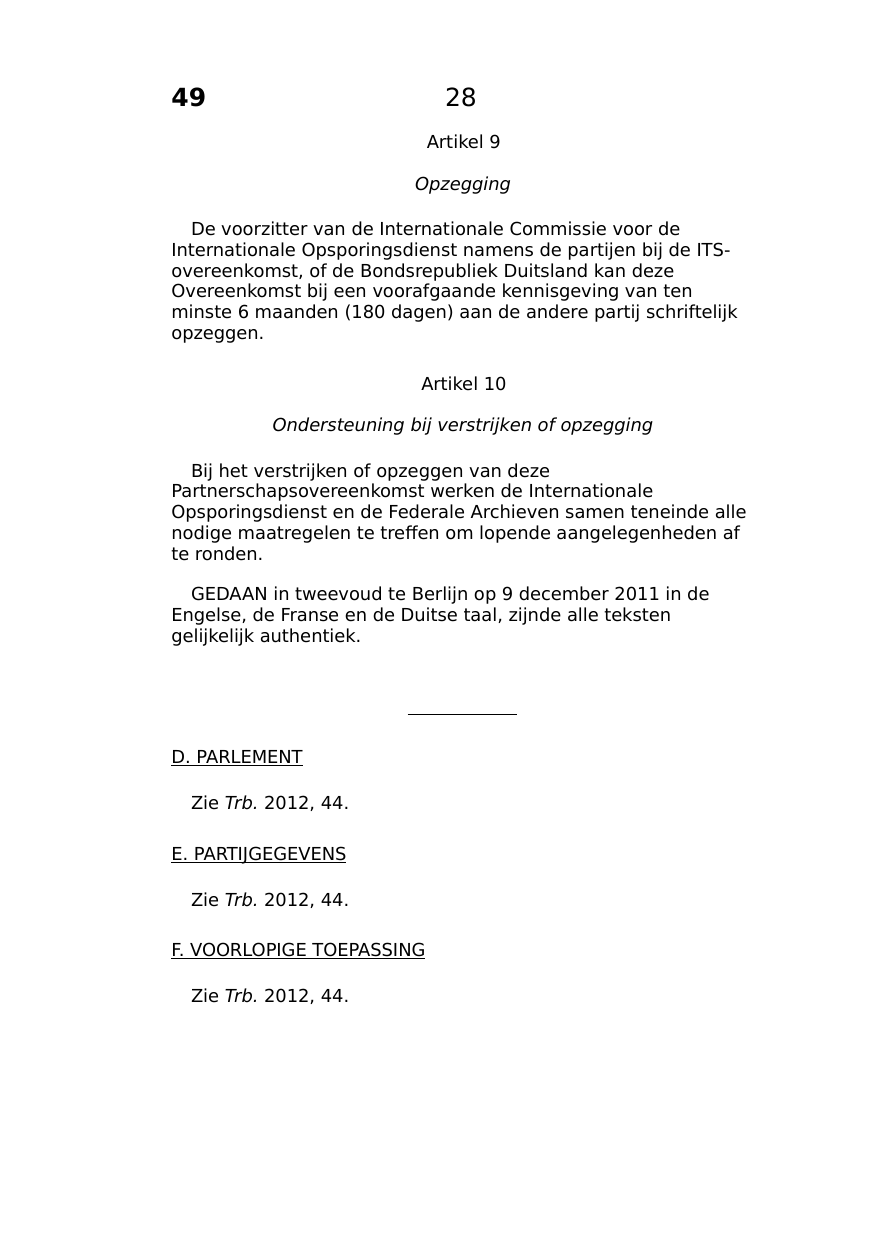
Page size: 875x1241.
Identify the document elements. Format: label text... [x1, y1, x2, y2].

subtitle Artikel 10 Ondersteuning bij verstrijken of opzegging [171, 373, 756, 436]
text De voorzitter van de Internationale Commissie voor de Internationale Opsporingsdienst namens de partijen bij de ITS-overeenkomst, of de Bondsrepubliek Duitsland kan deze Overeenkomst bij een voorafgaande kennisgeving van ten minste 6 maanden (180 dagen) aan de andere partij schriftelijk opzeggen. [171, 219, 756, 343]
subtitle Artikel 9 Opzegging [171, 132, 756, 194]
text Bij het verstrijken of opzeggen van deze Partnerschapsovereenkomst werken de Internationale Opsporingsdienst en de Federale Archieven samen teneinde alle nodige maatregelen te treffen om lopende aangelegenheden af te ronden. [171, 461, 756, 564]
text Zie Trb. 2012, 44. [171, 793, 756, 814]
text GEDAAN in tweevoud te Berlijn op 9 december 2011 in de Engelse, de Franse en de Duitse taal, zijnde alle teksten gelijkelijk authentiek. [171, 584, 756, 646]
subtitle D. PARLEMENT [171, 747, 756, 768]
subtitle E. PARTIJGEGEVENS [171, 844, 756, 864]
subtitle F. VOORLOPIGE TOEPASSING [171, 940, 756, 961]
text Zie Trb. 2012, 44. [171, 889, 756, 910]
text Zie Trb. 2012, 44. [171, 986, 756, 1007]
